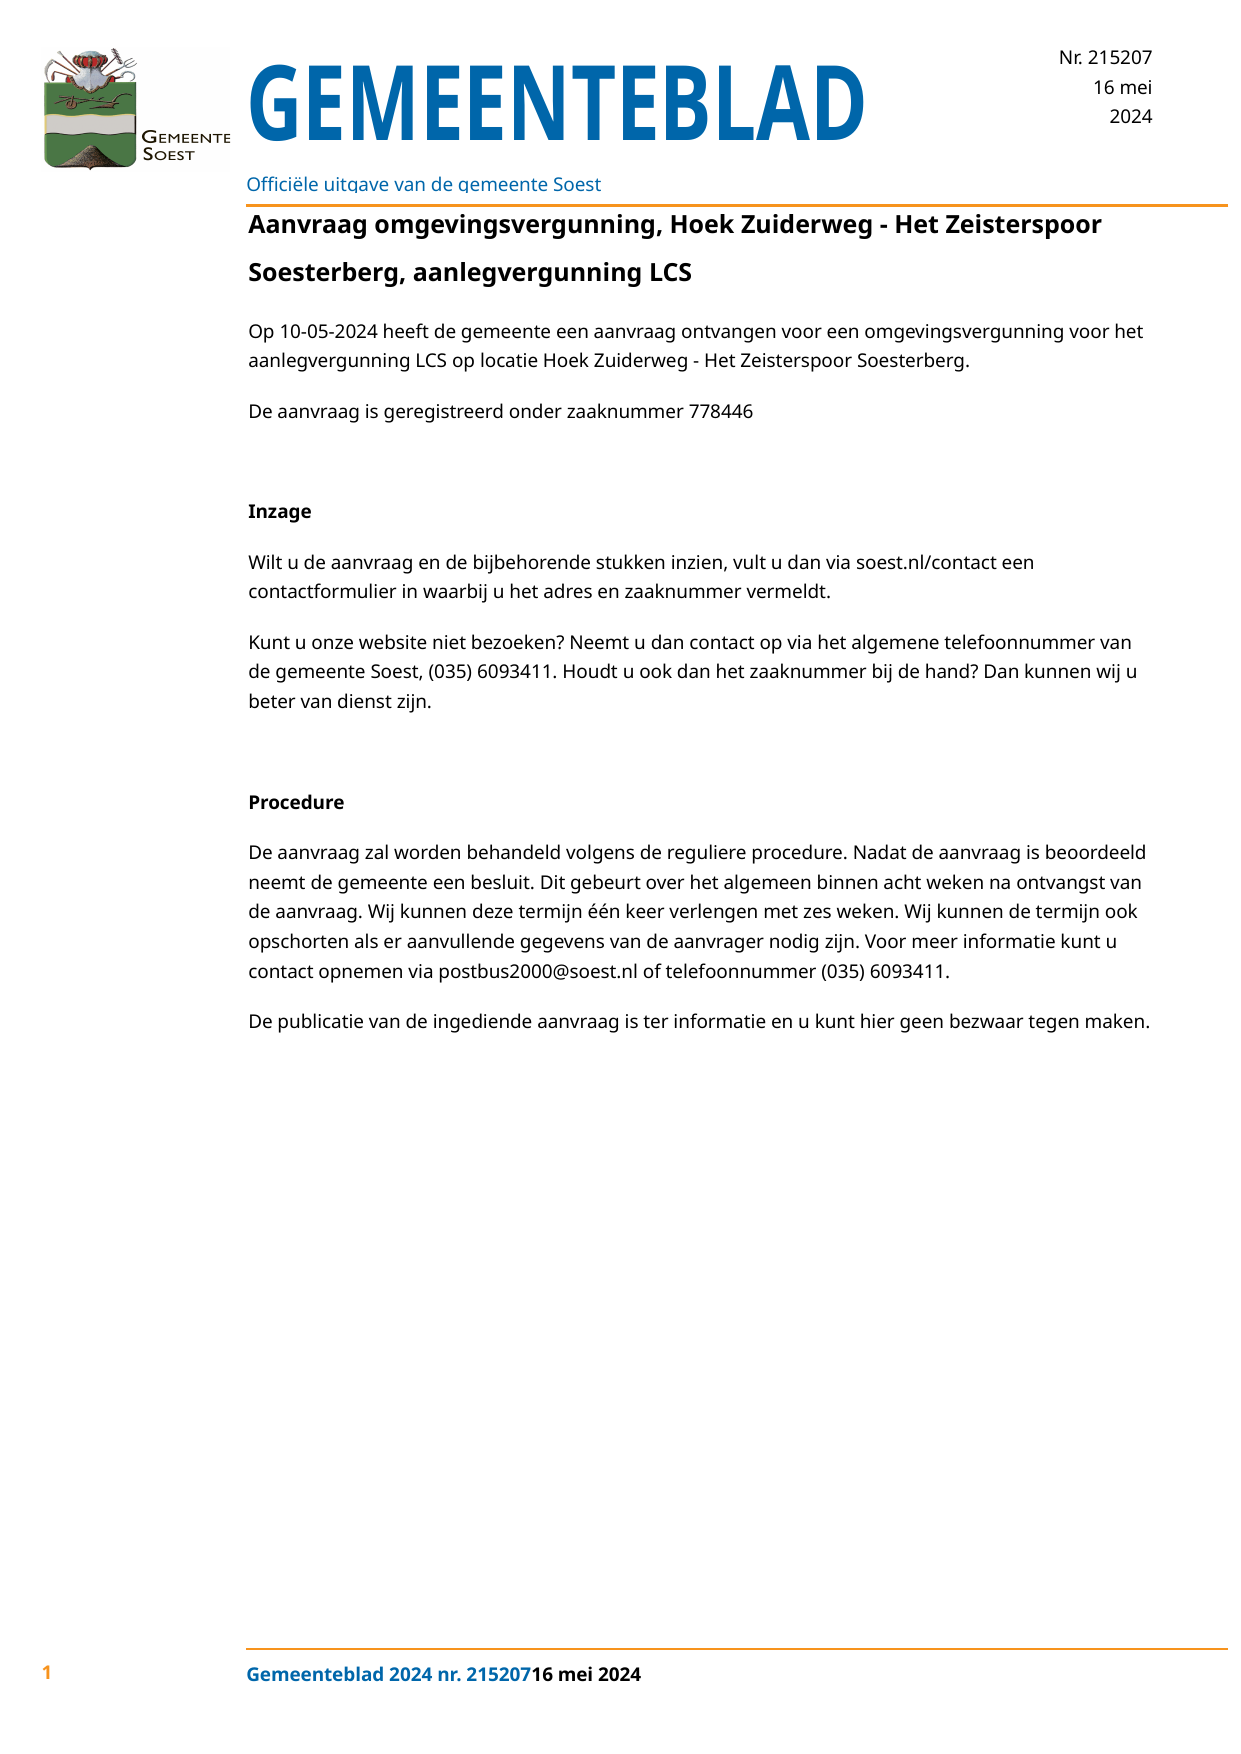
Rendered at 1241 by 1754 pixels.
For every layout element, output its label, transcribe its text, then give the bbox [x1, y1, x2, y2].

text De publicatie van de ingediende aanvraag is ter informatie en u kunt hier geen bezwaar tegen maken. [248, 1008, 1152, 1034]
picture [41, 47, 231, 172]
text De aanvraag is geregistreerd onder zaaknummer 778446 [248, 398, 1152, 424]
text Aanvraag omgevingsvergunning, Hoek Zuiderweg - Het Zeisterspoor Soesterberg, aanlegvergunning LCS [248, 207, 1152, 288]
text Kunt u onze website niet bezoeken? Neemt u dan contact op via het algemene telefoonnummer van de gemeente Soest, (035) 6093411. Houdt u ook dan het zaaknummer bij de hand? Dan kunnen wij u beter van dienst zijn. [248, 629, 1152, 714]
text Op 10-05-2024 heeft de gemeente een aanvraag ontvangen voor een omgevingsvergunning voor het aanlegvergunning LCS op locatie Hoek Zuiderweg - Het Zeisterspoor Soesterberg. [248, 318, 1152, 373]
text Procedure [248, 789, 1152, 815]
text De aanvraag zal worden behandeld volgens de reguliere procedure. Nadat de aanvraag is beoordeeld neemt de gemeente een besluit. Dit gebeurt over het algemeen binnen acht weken na ontvangst van de aanvraag. Wij kunnen deze termijn één keer verlengen met zes weken. Wij kunnen de termijn ook opschorten als er aanvullende gegevens van de aanvrager nodig zijn. Voor meer informatie kunt u contact opnemen via postbus2000@soest.nl of telefoonnummer (035) 6093411. [248, 839, 1152, 984]
text Inzage [248, 499, 1152, 524]
text Wilt u de aanvraag en de bijbehorende stukken inzien, vult u dan via soest.nl/contact een contactformulier in waarbij u het adres en zaaknummer vermeldt. [248, 549, 1152, 604]
